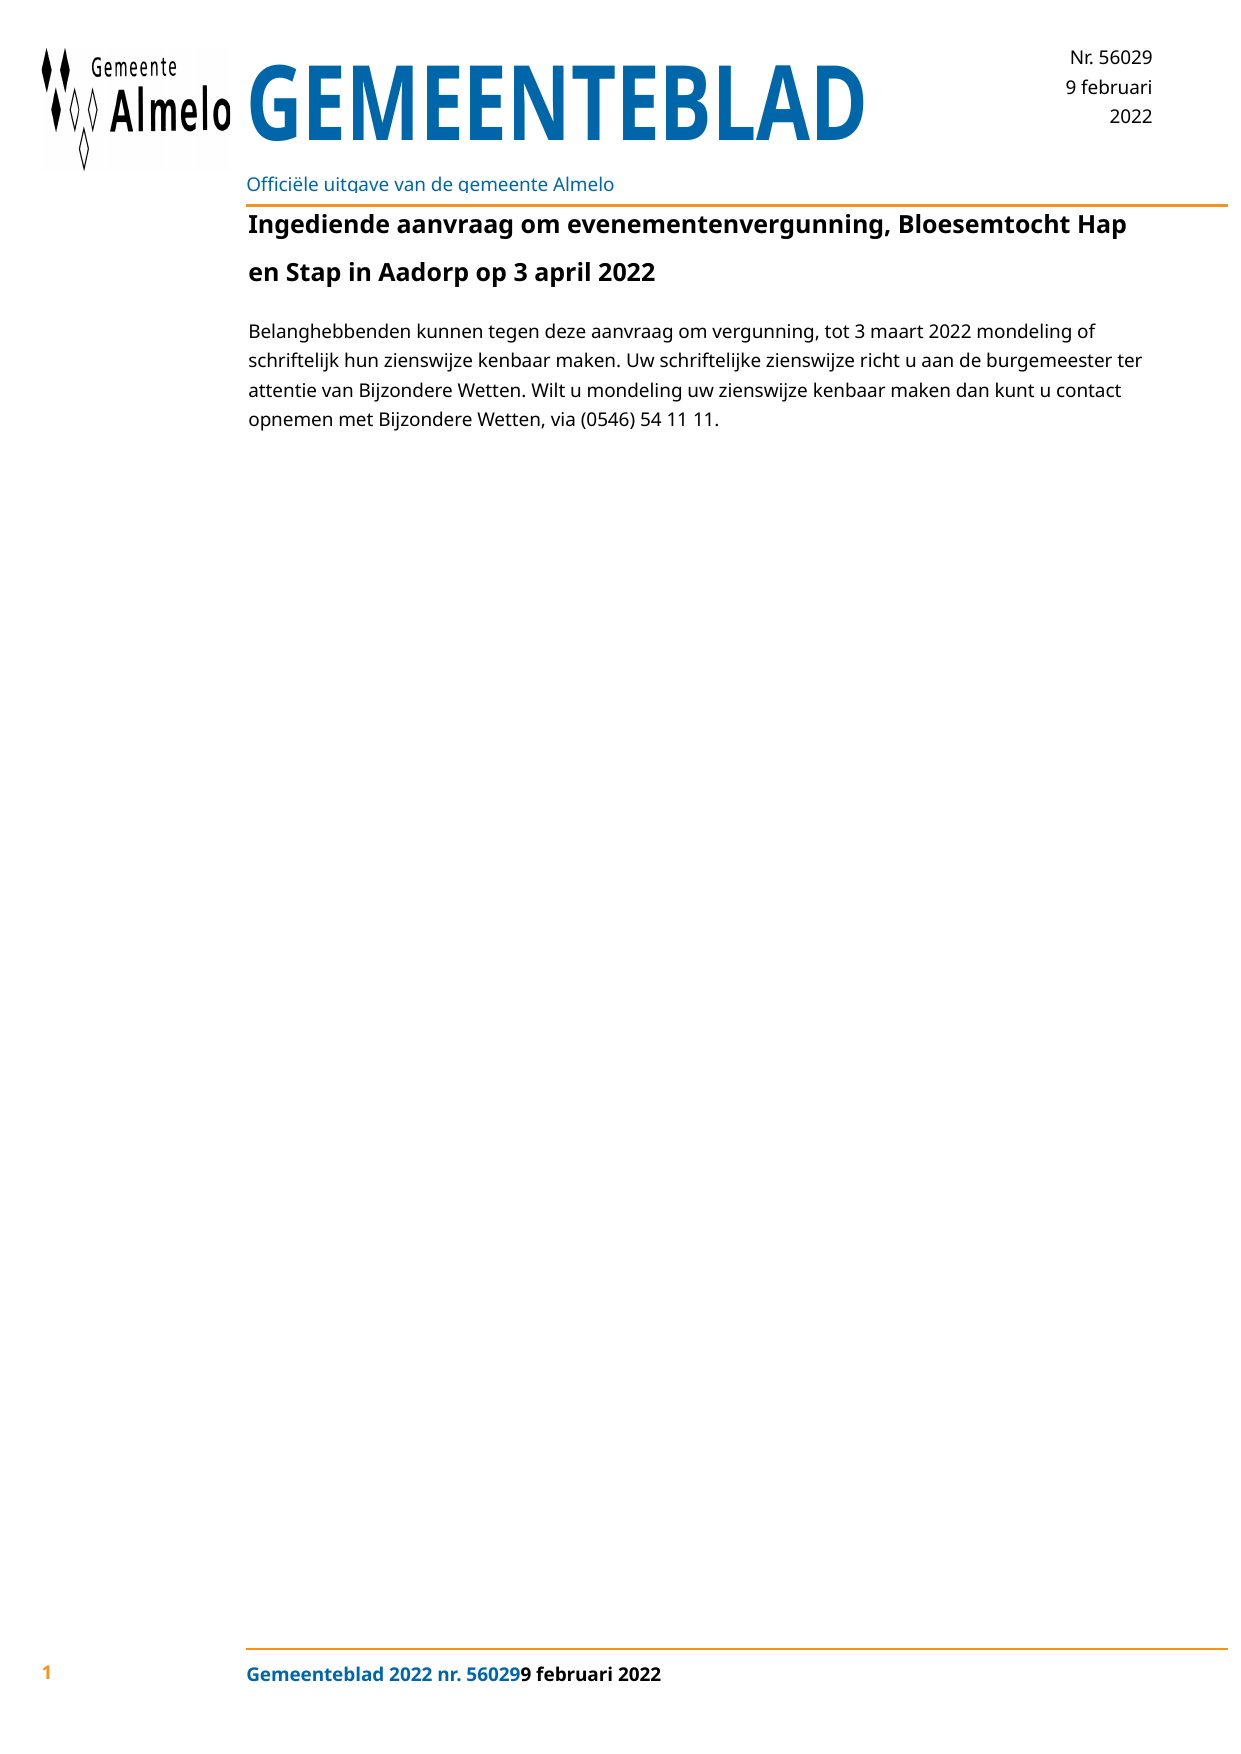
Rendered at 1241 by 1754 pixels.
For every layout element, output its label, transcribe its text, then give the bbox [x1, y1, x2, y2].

text Ingediende aanvraag om evenementenvergunning, Bloesemtocht Hap en Stap in Aadorp op 3 april 2022 [248, 207, 1152, 288]
text Belanghebbenden kunnen tegen deze aanvraag om vergunning, tot 3 maart 2022 mondeling of schriftelijk hun zienswijze kenbaar maken. Uw schriftelijke zienswijze richt u aan de burgemeester ter attentie van Bijzondere Wetten. Wilt u mondeling uw zienswijze kenbaar maken dan kunt u contact opnemen met Bijzondere Wetten, via (0546) 54 11 11. [248, 318, 1152, 432]
picture [41, 47, 231, 172]
